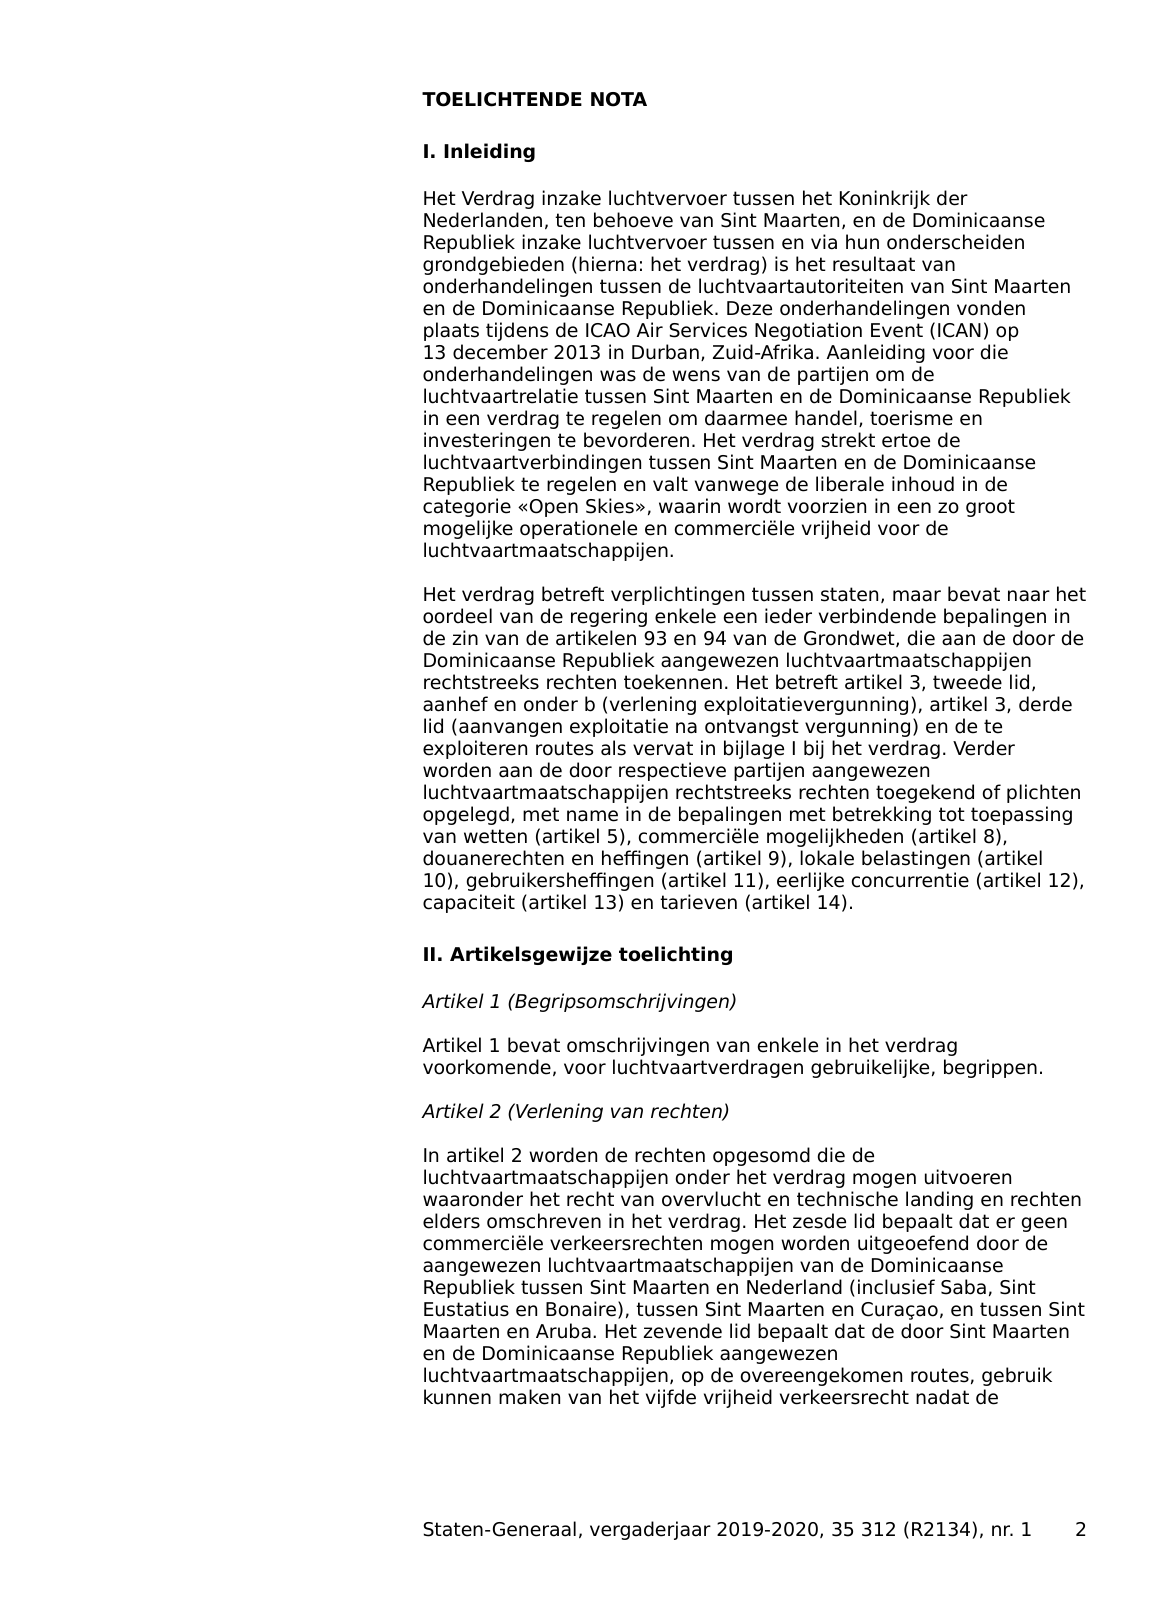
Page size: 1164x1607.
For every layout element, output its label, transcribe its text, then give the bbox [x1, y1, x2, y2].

subtitle II. Artikelsgewijze toelichting [422, 943, 1087, 966]
text Het verdrag betreft verplichtingen tussen staten, maar bevat naar het oordeel van de regering enkele een ieder verbindende bepalingen in de zin van de artikelen 93 en 94 van de Grondwet, die aan de door de Dominicaanse Republiek aangewezen luchtvaartmaatschappijen rechtstreeks rechten toekennen. Het betreft artikel 3, tweede lid, aanhef en onder b (verlening exploitatievergunning), artikel 3, derde lid (aanvangen exploitatie na ontvangst vergunning) en de te exploiteren routes als vervat in bijlage I bij het verdrag. Verder worden aan de door respectieve partijen aangewezen luchtvaartmaatschappijen rechtstreeks rechten toegekend of plichten opgelegd, met name in de bepalingen met betrekking tot toepassing van wetten (artikel 5), commerciële mogelijkheden (artikel 8), douanerechten en heffingen (artikel 9), lokale belastingen (artikel 10), gebruikersheffingen (artikel 11), eerlijke concurrentie (artikel 12), capaciteit (artikel 13) en tarieven (artikel 14). [422, 584, 1087, 913]
text Het Verdrag inzake luchtvervoer tussen het Koninkrijk der Nederlanden, ten behoeve van Sint Maarten, en de Dominicaanse Republiek inzake luchtvervoer tussen en via hun onderscheiden grondgebieden (hierna: het verdrag) is het resultaat van onderhandelingen tussen de luchtvaartautoriteiten van Sint Maarten en de Dominicaanse Republiek. Deze onderhandelingen vonden plaats tijdens de ICAO Air Services Negotiation Event (ICAN) op 13 december 2013 in Durban, Zuid-Afrika. Aanleiding voor die onderhandelingen was de wens van de partijen om de luchtvaartrelatie tussen Sint Maarten en de Dominicaanse Republiek in een verdrag te regelen om daarmee handel, toerisme en investeringen te bevorderen. Het verdrag strekt ertoe de luchtvaartverbindingen tussen Sint Maarten en de Dominicaanse Republiek te regelen en valt vanwege de liberale inhoud in de categorie «Open Skies», waarin wordt voorzien in een zo groot mogelijke operationele en commerciële vrijheid voor de luchtvaartmaatschappijen. [422, 188, 1087, 562]
subtitle Artikel 2 (Verlening van rechten) [422, 1101, 1087, 1123]
text Artikel 1 bevat omschrijvingen van enkele in het verdrag voorkomende, voor luchtvaartverdragen gebruikelijke, begrippen. [422, 1035, 1087, 1079]
subtitle Artikel 1 (Begripsomschrijvingen) [422, 991, 1087, 1012]
subtitle I. Inleiding [422, 141, 1087, 163]
text In artikel 2 worden de rechten opgesomd die de luchtvaartmaatschappijen onder het verdrag mogen uitvoeren waaronder het recht van overvlucht en technische landing en rechten elders omschreven in het verdrag. Het zesde lid bepaalt dat er geen commerciële verkeersrechten mogen worden uitgeoefend door de aangewezen luchtvaartmaatschappijen van de Dominicaanse Republiek tussen Sint Maarten en Nederland (inclusief Saba, Sint Eustatius en Bonaire), tussen Sint Maarten en Curaçao, en tussen Sint Maarten en Aruba. Het zevende lid bepaalt dat de door Sint Maarten en de Dominicaanse Republiek aangewezen luchtvaartmaatschappijen, op de overeengekomen routes, gebruik kunnen maken van het vijfde vrijheid verkeersrecht nadat de [422, 1145, 1087, 1409]
subtitle TOELICHTENDE NOTA [422, 89, 1087, 111]
